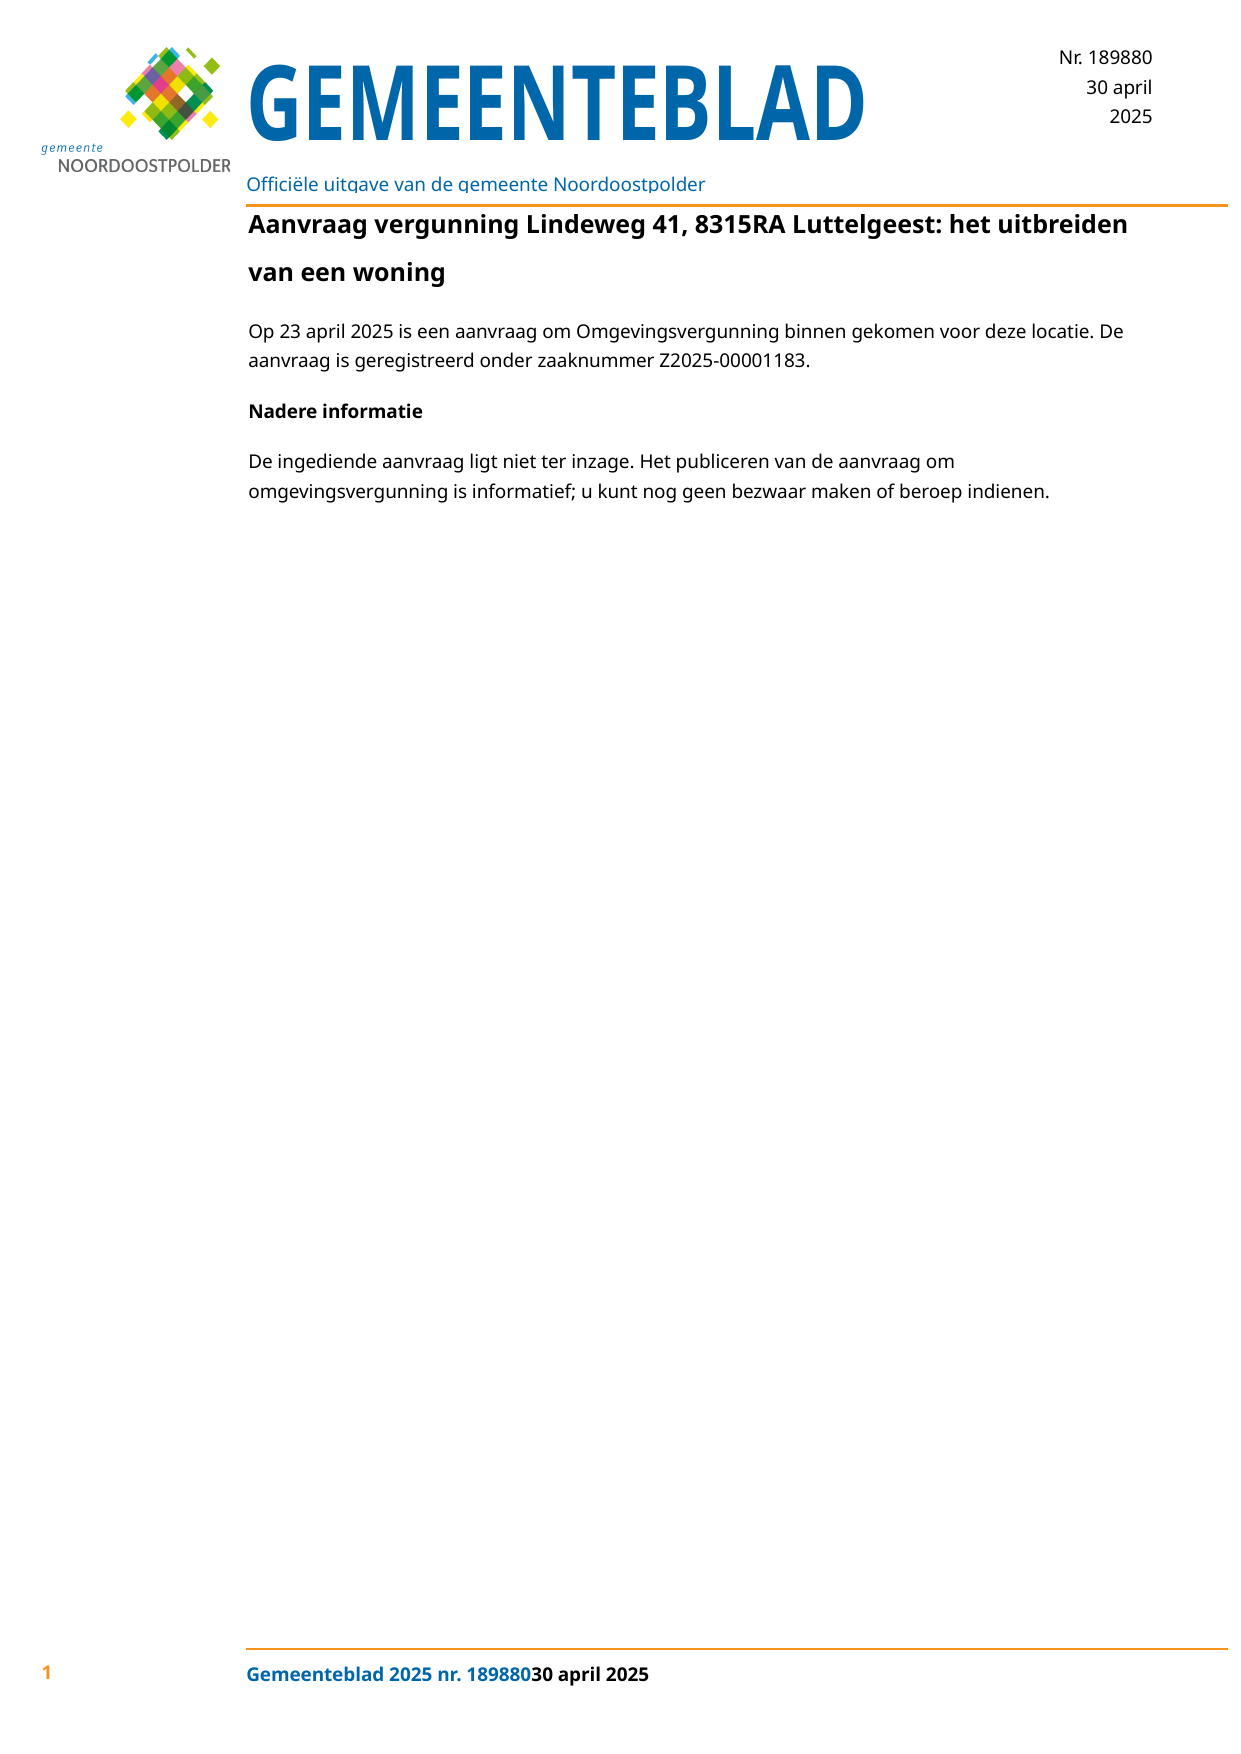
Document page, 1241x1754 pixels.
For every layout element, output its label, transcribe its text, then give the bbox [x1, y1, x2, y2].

text Aanvraag vergunning Lindeweg 41, 8315RA Luttelgeest: het uitbreiden van een woning [248, 207, 1152, 288]
text De ingediende aanvraag ligt niet ter inzage. Het publiceren van de aanvraag om omgevingsvergunning is informatief; u kunt nog geen bezwaar maken of beroep indienen. [248, 448, 1152, 504]
picture [41, 47, 231, 172]
text Nadere informatie [248, 398, 1152, 424]
text Op 23 april 2025 is een aanvraag om Omgevingsvergunning binnen gekomen voor deze locatie. De aanvraag is geregistreerd onder zaaknummer Z2025-00001183. [248, 318, 1152, 373]
